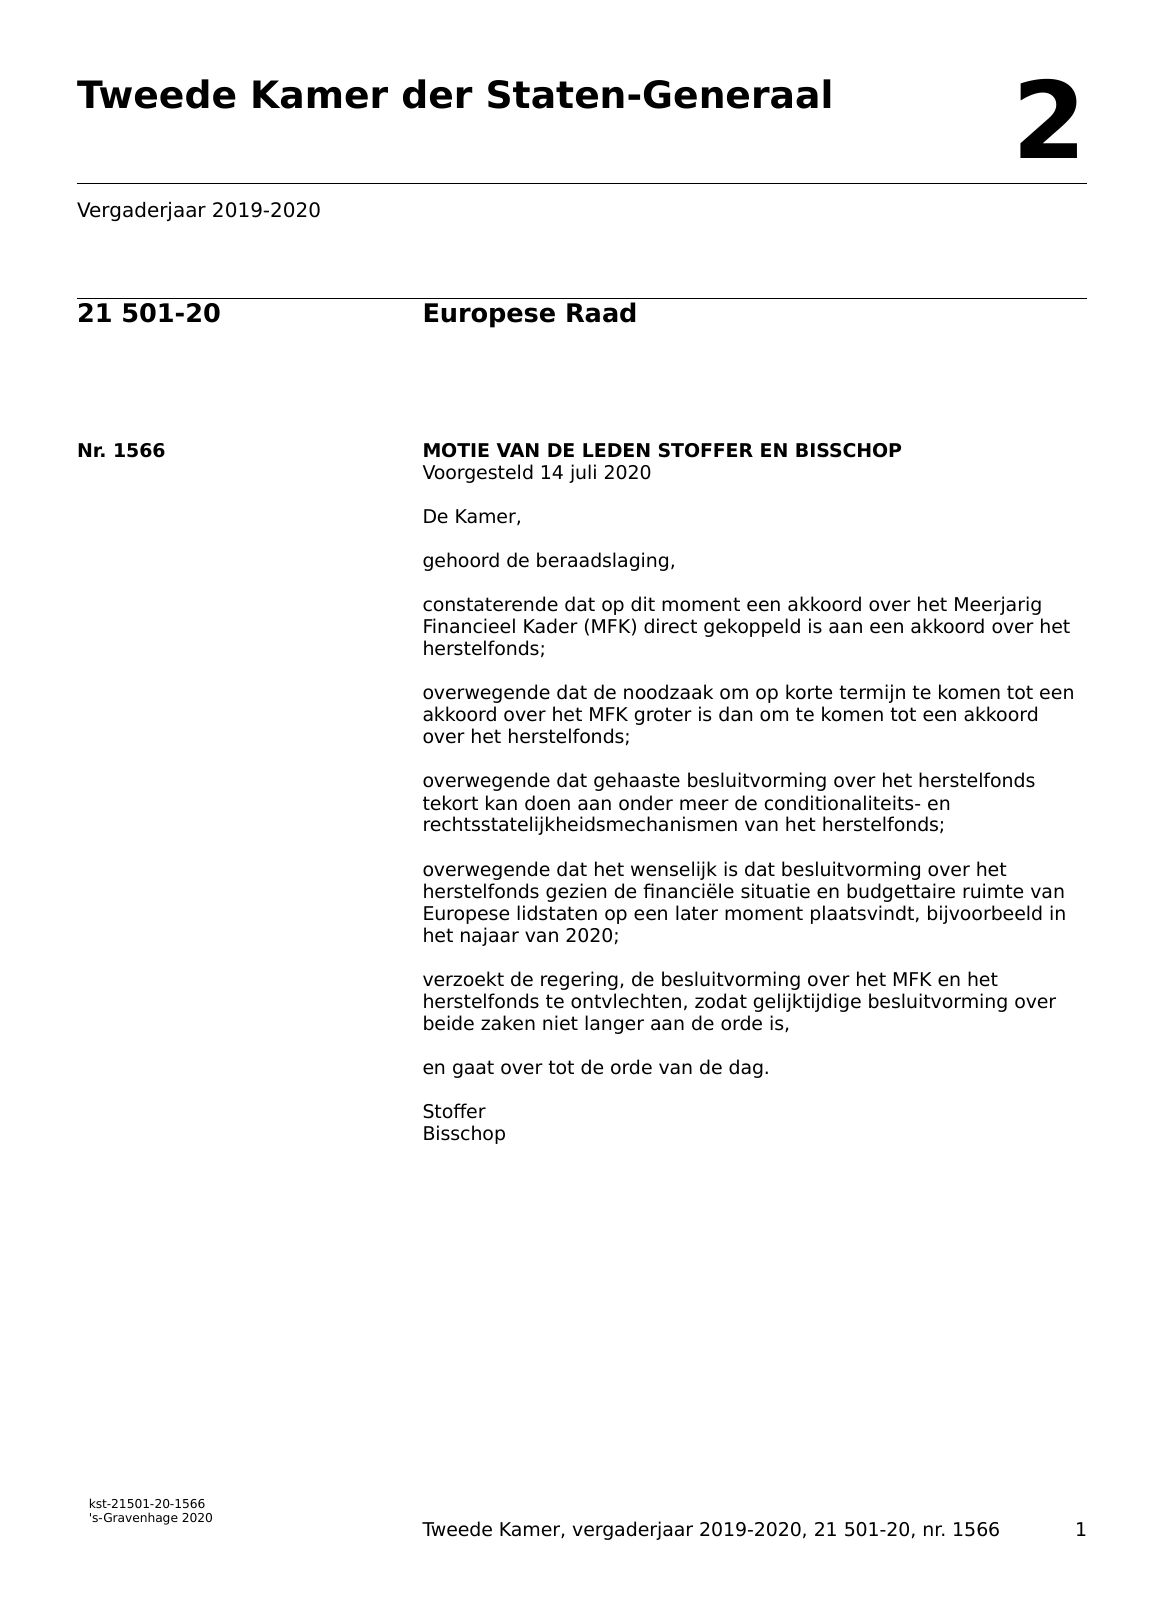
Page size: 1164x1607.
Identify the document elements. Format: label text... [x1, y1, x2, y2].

table_header 2 [886, 59, 1087, 183]
text Voorgesteld 14 juli 2020 [422, 462, 1087, 484]
text en gaat over tot de orde van de dag. [422, 1057, 1087, 1079]
text overwegende dat het wenselijk is dat besluitvorming over het herstelfonds gezien de financiële situatie en budgettaire ruimte van Europese lidstaten op een later moment plaatsvindt, bijvoorbeeld in het najaar van 2020; [422, 858, 1087, 946]
text De Kamer, [422, 506, 1087, 528]
subtitle Nr. 1566 MOTIE VAN DE LEDEN STOFFER EN BISSCHOP [77, 440, 1087, 462]
text kst-21501-20-1566 [88, 1497, 323, 1511]
text Stoffer [422, 1101, 1087, 1123]
text constaterende dat op dit moment een akkoord over het Meerjarig Financieel Kader (MFK) direct gekoppeld is aan een akkoord over het herstelfonds; [422, 594, 1087, 660]
text overwegende dat de noodzaak om op korte termijn te komen tot een akkoord over het MFK groter is dan om te komen tot een akkoord over het herstelfonds; [422, 682, 1087, 748]
table_header Tweede Kamer der Staten-Generaal [77, 59, 886, 183]
text gehoord de beraadslaging, [422, 550, 1087, 572]
table_cell Vergaderjaar 2019-2020 [77, 184, 1087, 298]
text Bisschop [422, 1123, 1087, 1145]
subtitle 21 501-20 Europese Raad [77, 299, 1087, 329]
text verzoekt de regering, de besluitvorming over het MFK en het herstelfonds te ontvlechten, zodat gelijktijdige besluitvorming over beide zaken niet langer aan de orde is, [422, 969, 1087, 1034]
text 's-Gravenhage 2020 [88, 1511, 323, 1525]
text overwegende dat gehaaste besluitvorming over het herstelfonds tekort kan doen aan onder meer de conditionaliteits- en rechtsstatelijkheidsmechanismen van het herstelfonds; [422, 770, 1087, 836]
